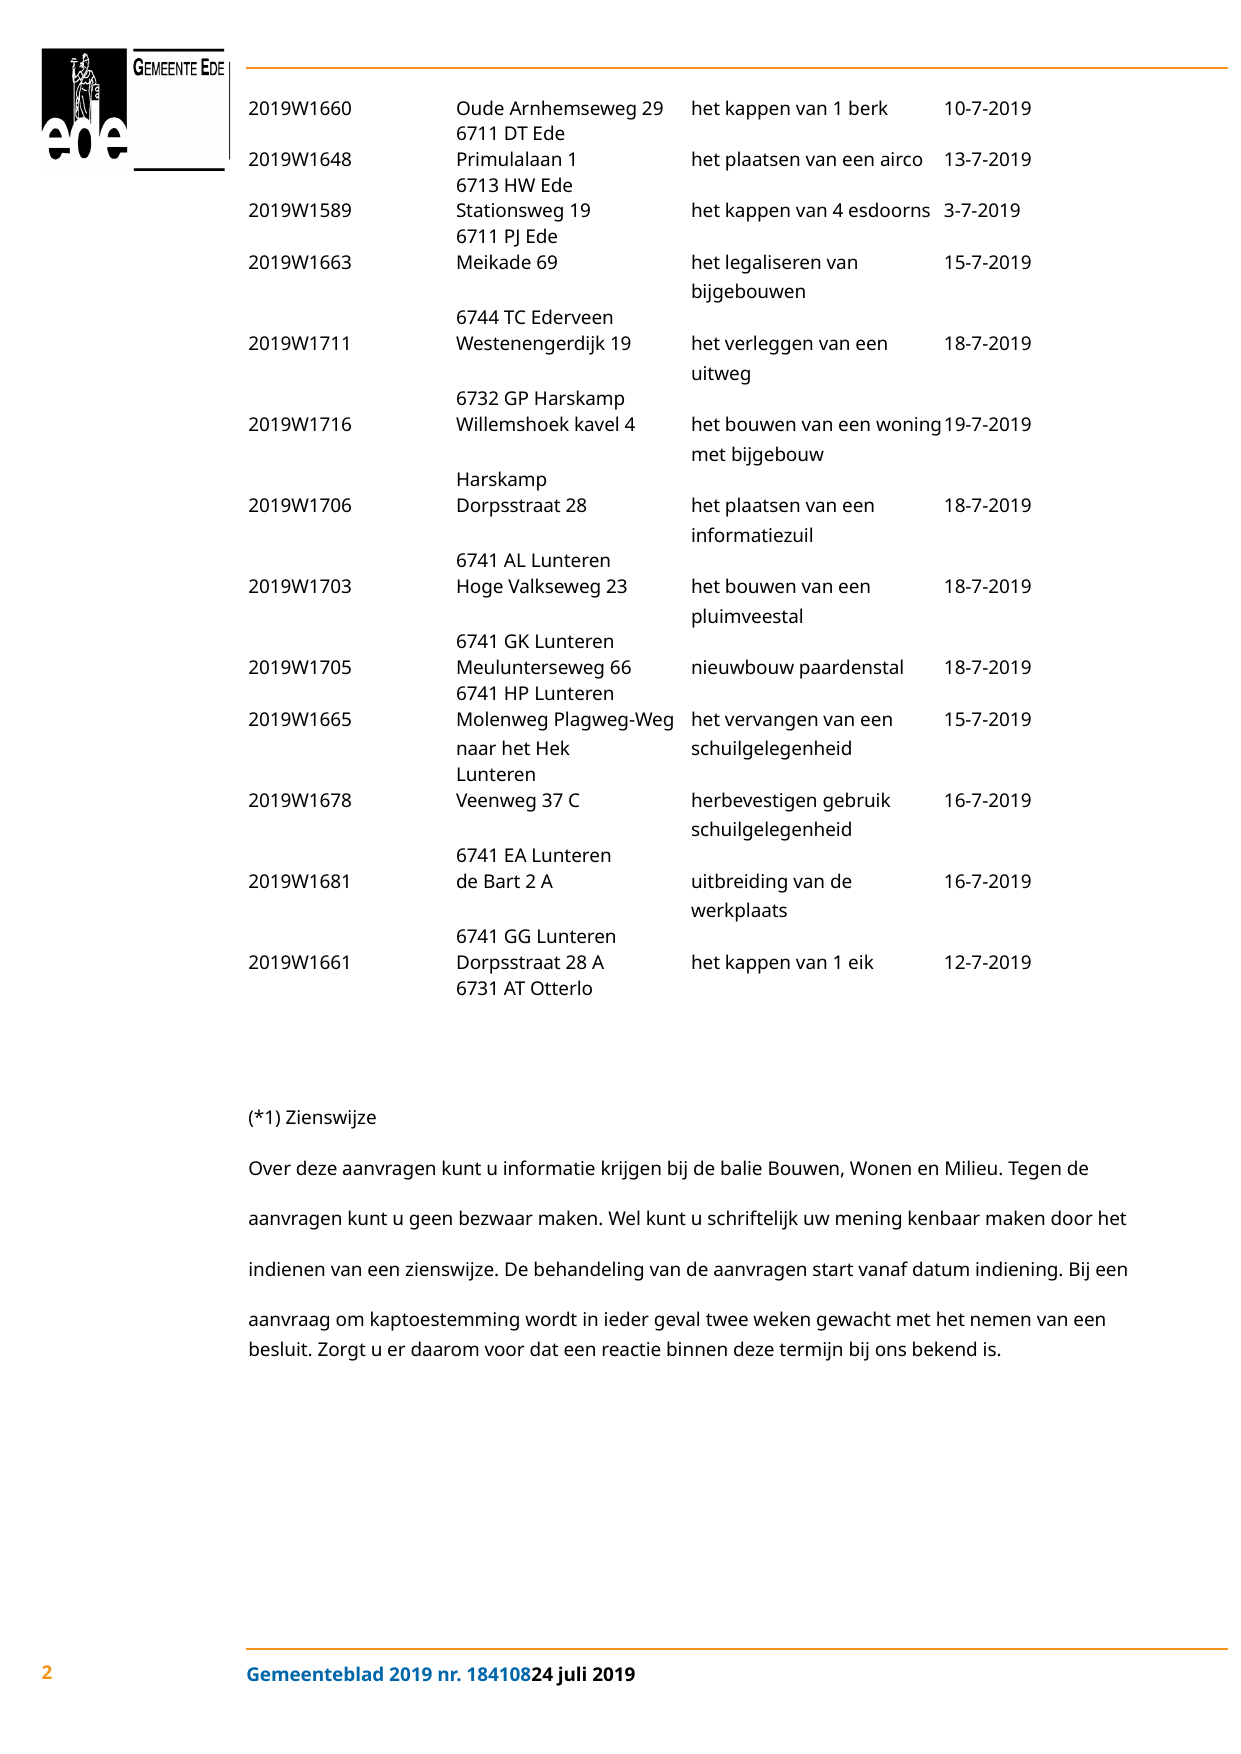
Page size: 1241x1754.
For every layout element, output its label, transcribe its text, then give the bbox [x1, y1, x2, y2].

table_cell het kappen van 4 esdoorns [691, 198, 944, 223]
table_cell het plaatsen van een informatiezuil [691, 492, 944, 548]
table_cell [691, 842, 944, 868]
table_cell 18-7-2019 [944, 330, 1152, 386]
table_cell Dorpsstraat 28 [456, 492, 691, 548]
table_cell [944, 121, 1152, 146]
table_cell [691, 761, 944, 787]
table_cell 2019W1648 [248, 146, 456, 172]
table_cell Oude Arnhemseweg 29 [456, 95, 691, 121]
table_cell 16-7-2019 [944, 787, 1152, 842]
table_cell 2019W1589 [248, 198, 456, 223]
table_cell [944, 629, 1152, 654]
table_cell 15-7-2019 [944, 249, 1152, 304]
table_cell het kappen van 1 eik [691, 949, 944, 975]
table_cell het kappen van 1 berk [691, 95, 944, 121]
table_cell 19-7-2019 [944, 411, 1152, 467]
table_cell [691, 172, 944, 198]
table_cell 6741 AL Lunteren [456, 548, 691, 573]
table_cell [944, 305, 1152, 330]
table_cell [691, 224, 944, 249]
table_cell 18-7-2019 [944, 654, 1152, 680]
table_cell 3-7-2019 [944, 198, 1152, 223]
table_cell [944, 548, 1152, 573]
table_cell 6741 GG Lunteren [456, 923, 691, 949]
table_cell het legaliseren van bijgebouwen [691, 249, 944, 304]
table_cell 2019W1716 [248, 411, 456, 467]
table_cell 18-7-2019 [944, 492, 1152, 548]
table_cell 12-7-2019 [944, 949, 1152, 975]
table_cell [248, 386, 456, 411]
table_cell [691, 121, 944, 146]
table_cell [944, 467, 1152, 492]
table_cell [944, 842, 1152, 868]
text aanvragen kunt u geen bezwaar maken. Wel kunt u schriftelijk uw mening kenbaar maken door het [248, 1205, 1152, 1231]
table_cell [248, 975, 456, 1000]
table_cell Harskamp [456, 467, 691, 492]
picture [41, 47, 231, 172]
table_cell Molenweg Plagweg-Weg naar het Hek [456, 706, 691, 761]
table_cell Primulalaan 1 [456, 146, 691, 172]
table_cell 2019W1660 [248, 95, 456, 121]
table_cell 15-7-2019 [944, 706, 1152, 761]
table_cell [248, 121, 456, 146]
table_cell het bouwen van een woning met bijgebouw [691, 411, 944, 467]
table_cell Hoge Valkseweg 23 [456, 573, 691, 629]
table_cell [248, 305, 456, 330]
table_cell Dorpsstraat 28 A [456, 949, 691, 975]
table_cell Lunteren [456, 761, 691, 787]
table_cell 2019W1681 [248, 868, 456, 923]
table_cell 2019W1661 [248, 949, 456, 975]
table_cell Veenweg 37 C [456, 787, 691, 842]
table_cell [248, 680, 456, 706]
table_cell [691, 548, 944, 573]
text Over deze aanvragen kunt u informatie krijgen bij de balie Bouwen, Wonen en Milieu. Tegen de [248, 1155, 1152, 1181]
table_cell Westenengerdijk 19 [456, 330, 691, 386]
table_cell 6744 TC Ederveen [456, 305, 691, 330]
table_cell het vervangen van een schuilgelegenheid [691, 706, 944, 761]
table_cell [944, 680, 1152, 706]
table_cell 10-7-2019 [944, 95, 1152, 121]
table_cell [691, 680, 944, 706]
table_cell 6741 EA Lunteren [456, 842, 691, 868]
table_cell 6711 DT Ede [456, 121, 691, 146]
table_cell 2019W1705 [248, 654, 456, 680]
table_cell het plaatsen van een airco [691, 146, 944, 172]
table_cell het bouwen van een pluimveestal [691, 573, 944, 629]
table_cell 6732 GP Harskamp [456, 386, 691, 411]
table_cell Stationsweg 19 [456, 198, 691, 223]
table_cell 2019W1665 [248, 706, 456, 761]
table_cell [248, 467, 456, 492]
table_cell nieuwbouw paardenstal [691, 654, 944, 680]
table_cell [691, 975, 944, 1000]
table_cell Willemshoek kavel 4 [456, 411, 691, 467]
text (*1) Zienswijze [248, 1104, 1152, 1130]
table_cell 6741 GK Lunteren [456, 629, 691, 654]
table_cell [691, 629, 944, 654]
table_cell [248, 224, 456, 249]
table_cell Meulunterseweg 66 [456, 654, 691, 680]
table_cell het verleggen van een uitweg [691, 330, 944, 386]
table_cell uitbreiding van de werkplaats [691, 868, 944, 923]
table_cell [248, 172, 456, 198]
table_cell 6713 HW Ede [456, 172, 691, 198]
text aanvraag om kaptoestemming wordt in ieder geval twee weken gewacht met het nemen van een besluit. Zorgt u er daarom voor dat een reactie binnen deze termijn bij ons bekend is. [248, 1306, 1152, 1361]
table_cell [944, 386, 1152, 411]
table_cell [691, 467, 944, 492]
table_cell Meikade 69 [456, 249, 691, 304]
table_cell [248, 842, 456, 868]
table_cell de Bart 2 A [456, 868, 691, 923]
table_cell [944, 224, 1152, 249]
table_cell herbevestigen gebruik schuilgelegenheid [691, 787, 944, 842]
table_cell 6731 AT Otterlo [456, 975, 691, 1000]
table_cell 16-7-2019 [944, 868, 1152, 923]
table_cell [944, 761, 1152, 787]
table_cell 6741 HP Lunteren [456, 680, 691, 706]
table_cell 2019W1711 [248, 330, 456, 386]
table_cell [248, 923, 456, 949]
table_cell [691, 305, 944, 330]
table_cell [691, 386, 944, 411]
table_cell 13-7-2019 [944, 146, 1152, 172]
table_cell 18-7-2019 [944, 573, 1152, 629]
table_cell [944, 975, 1152, 1000]
table_cell [944, 172, 1152, 198]
table_cell 2019W1703 [248, 573, 456, 629]
table_cell 2019W1663 [248, 249, 456, 304]
table_cell [248, 629, 456, 654]
table_cell 2019W1706 [248, 492, 456, 548]
table_cell [691, 923, 944, 949]
table_cell [248, 761, 456, 787]
table_cell [248, 548, 456, 573]
table_cell [944, 923, 1152, 949]
table_cell 2019W1678 [248, 787, 456, 842]
table_cell 6711 PJ Ede [456, 224, 691, 249]
text indienen van een zienswijze. De behandeling van de aanvragen start vanaf datum indiening. Bij een [248, 1256, 1152, 1281]
